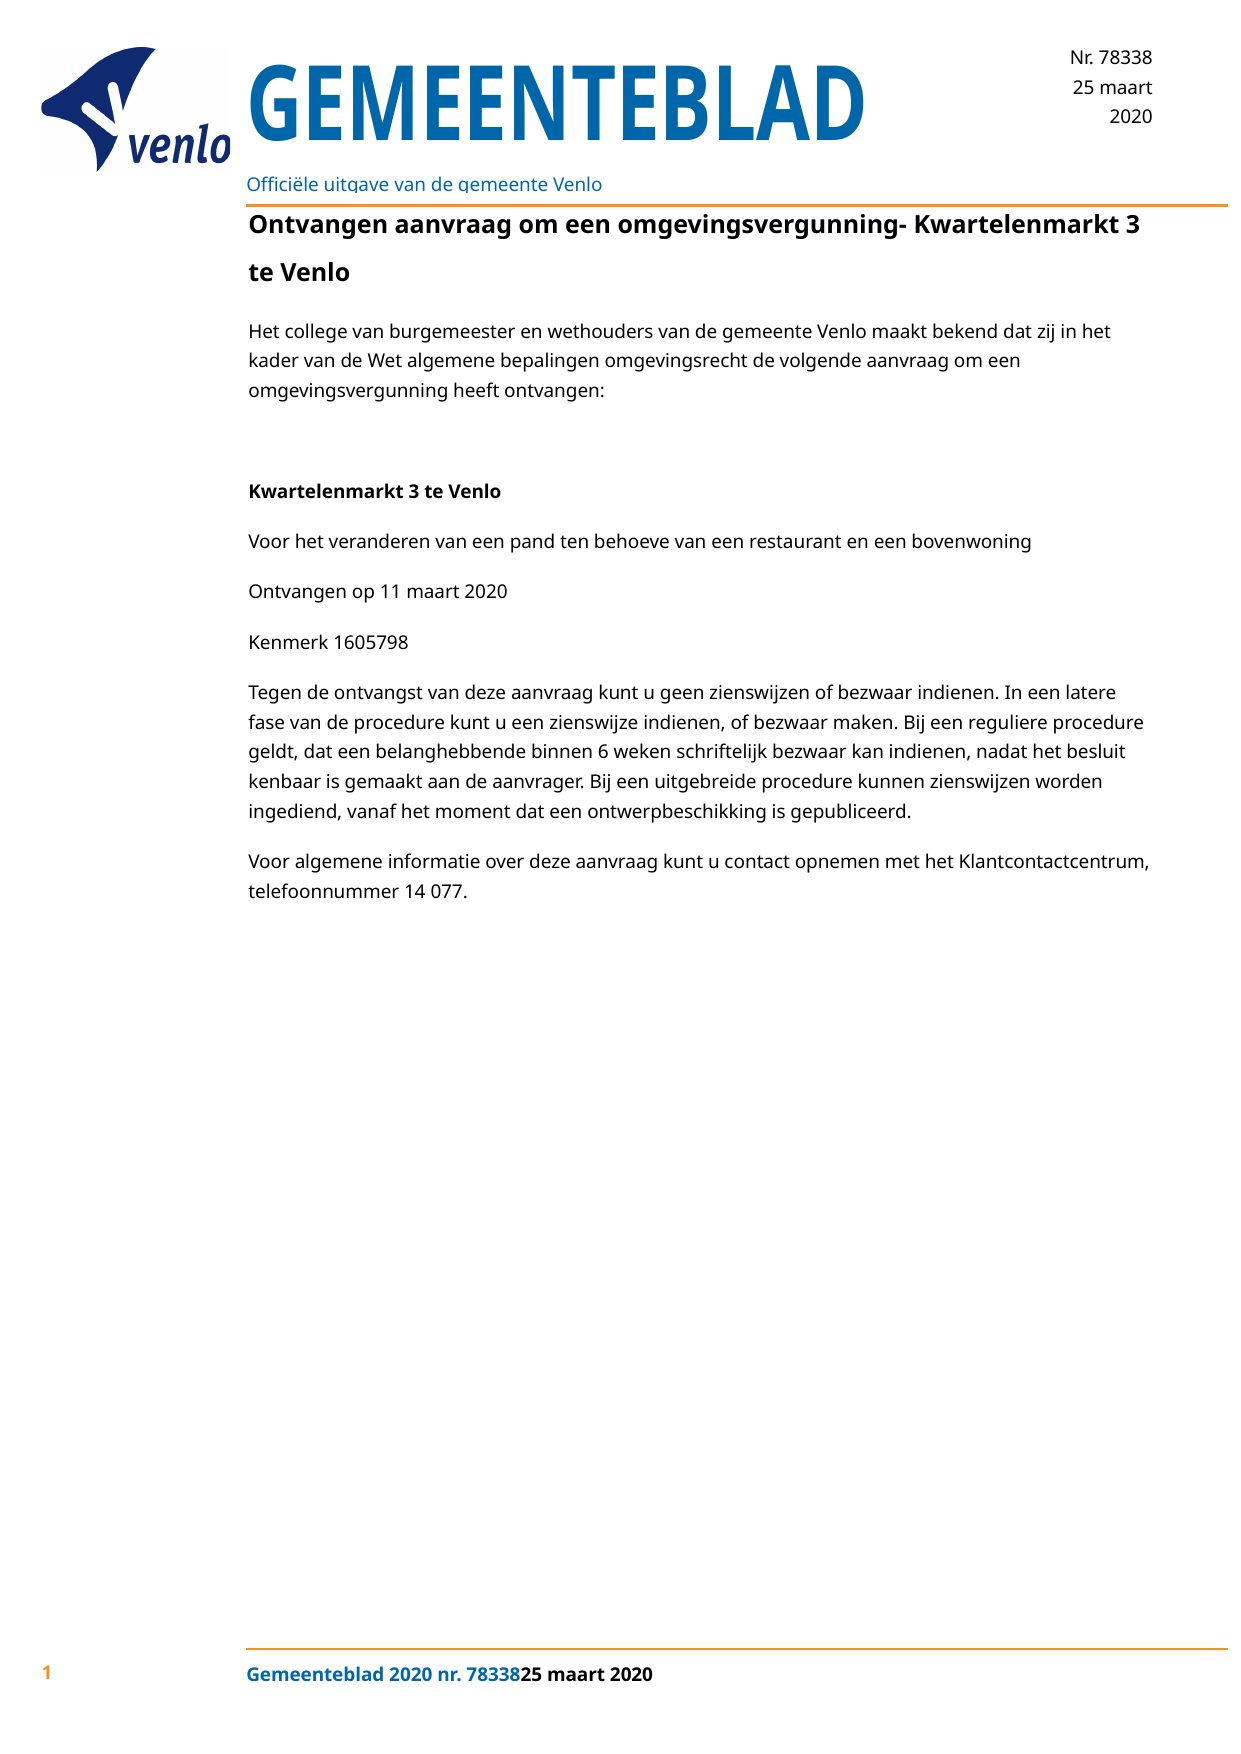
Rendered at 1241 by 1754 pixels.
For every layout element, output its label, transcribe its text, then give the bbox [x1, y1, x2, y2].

text Voor algemene informatie over deze aanvraag kunt u contact opnemen met het Klantcontactcentrum, telefoonnummer 14 077. [248, 848, 1152, 904]
text Het college van burgemeester en wethouders van de gemeente Venlo maakt bekend dat zij in het kader van de Wet algemene bepalingen omgevingsrecht de volgende aanvraag om een omgevingsvergunning heeft ontvangen: [248, 318, 1152, 403]
text Voor het veranderen van een pand ten behoeve van een restaurant en een bovenwoning [248, 528, 1152, 554]
text Kwartelenmarkt 3 te Venlo [248, 478, 1152, 504]
text Ontvangen aanvraag om een omgevingsvergunning- Kwartelenmarkt 3 te Venlo [248, 207, 1152, 288]
text Kenmerk 1605798 [248, 629, 1152, 655]
picture [41, 47, 231, 172]
text Ontvangen op 11 maart 2020 [248, 579, 1152, 604]
text Tegen de ontvangst van deze aanvraag kunt u geen zienswijzen of bezwaar indienen. In een latere fase van de procedure kunt u een zienswijze indienen, of bezwaar maken. Bij een reguliere procedure geldt, dat een belanghebbende binnen 6 weken schriftelijk bezwaar kan indienen, nadat het besluit kenbaar is gemaakt aan de aanvrager. Bij een uitgebreide procedure kunnen zienswijzen worden ingediend, vanaf het moment dat een ontwerpbeschikking is gepubliceerd. [248, 679, 1152, 824]
